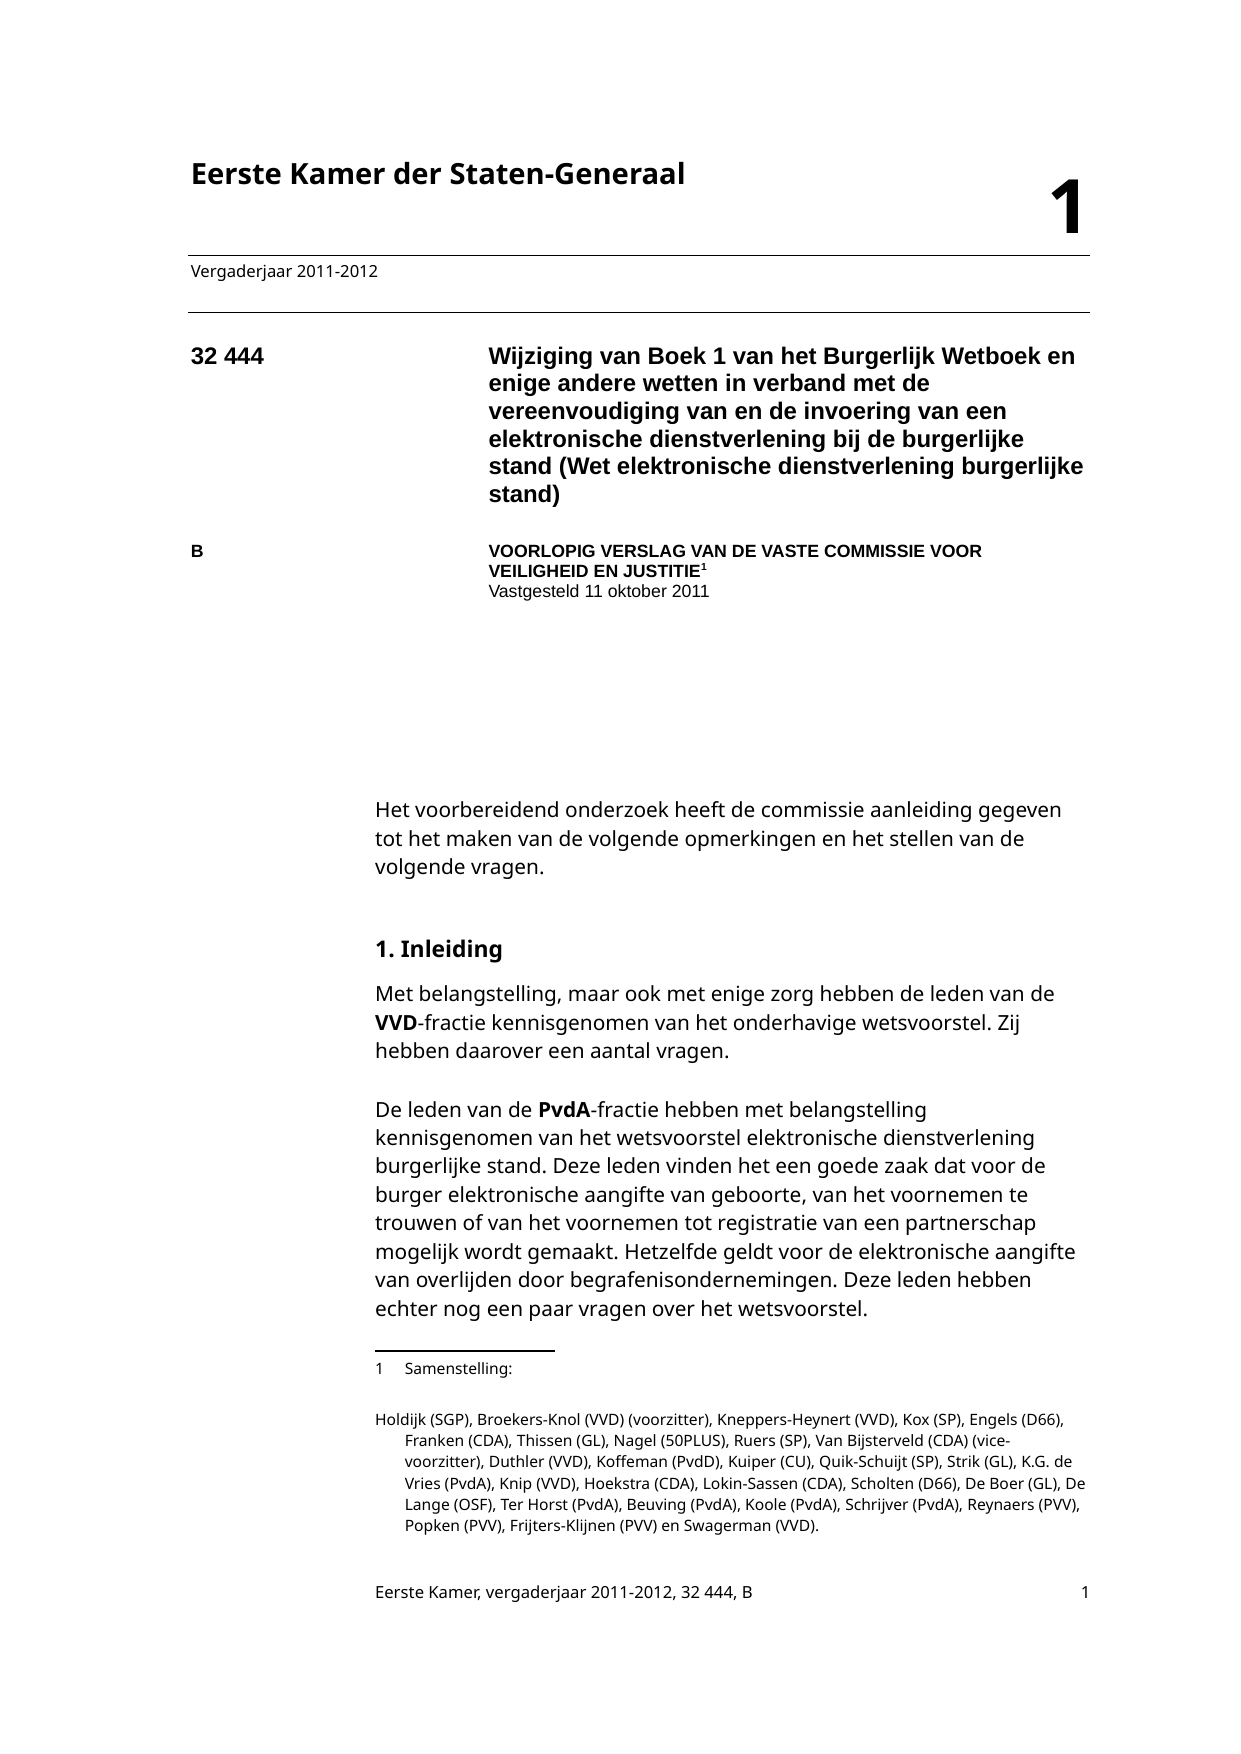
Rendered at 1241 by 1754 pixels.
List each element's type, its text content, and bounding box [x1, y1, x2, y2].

table_cell 32 444 [188, 339, 485, 537]
table_cell B [188, 538, 485, 677]
table_cell [188, 313, 485, 339]
subtitle 1. Inleiding [375, 933, 1090, 964]
table_cell [485, 256, 1090, 312]
table_cell Wijziging van Boek 1 van het Burgerlijk Wetboek en enige andere wetten in verband met de vereenvoudiging van en de invoering van een elektronische dienstverlening bij de burgerlijke stand (Wet elektronische dienstverlening burgerlijke stand) [485, 339, 1090, 537]
table_header 1 [910, 150, 1090, 255]
table_cell Vergaderjaar 2011-2012 [188, 256, 485, 312]
text De leden van de PvdA-fractie hebben met belangstelling kennisgenomen van het wetsvoorstel elektronische dienstverlening burgerlijke stand. Deze leden vinden het een goede zaak dat voor de burger elektronische aangifte van geboorte, van het voornemen te trouwen of van het voornemen tot registratie van een partnerschap mogelijk wordt gemaakt. Hetzelfde geldt voor de elektronische aangifte van overlijden door begrafenisondernemingen. Deze leden hebben echter nog een paar vragen over het wetsvoorstel. [375, 1095, 1090, 1322]
table_cell VOORLOPIG VERSLAG VAN DE VASTE COMMISSIE VOOR VEILIGHEID EN JUSTITIE Vastgesteld 11 oktober 2011 [485, 538, 1090, 677]
text Het voorbereidend onderzoek heeft de commissie aanleiding gegeven tot het maken van de volgende opmerkingen en het stellen van de volgende vragen. [375, 795, 1090, 881]
table_cell [485, 313, 1090, 339]
text Met belangstelling, maar ook met enige zorg hebben de leden van de VVD-fractie kennisgenomen van het onderhavige wetsvoorstel. Zij hebben daarover een aantal vragen. [375, 979, 1090, 1065]
table_header Eerste Kamer der Staten-Generaal [188, 150, 909, 255]
